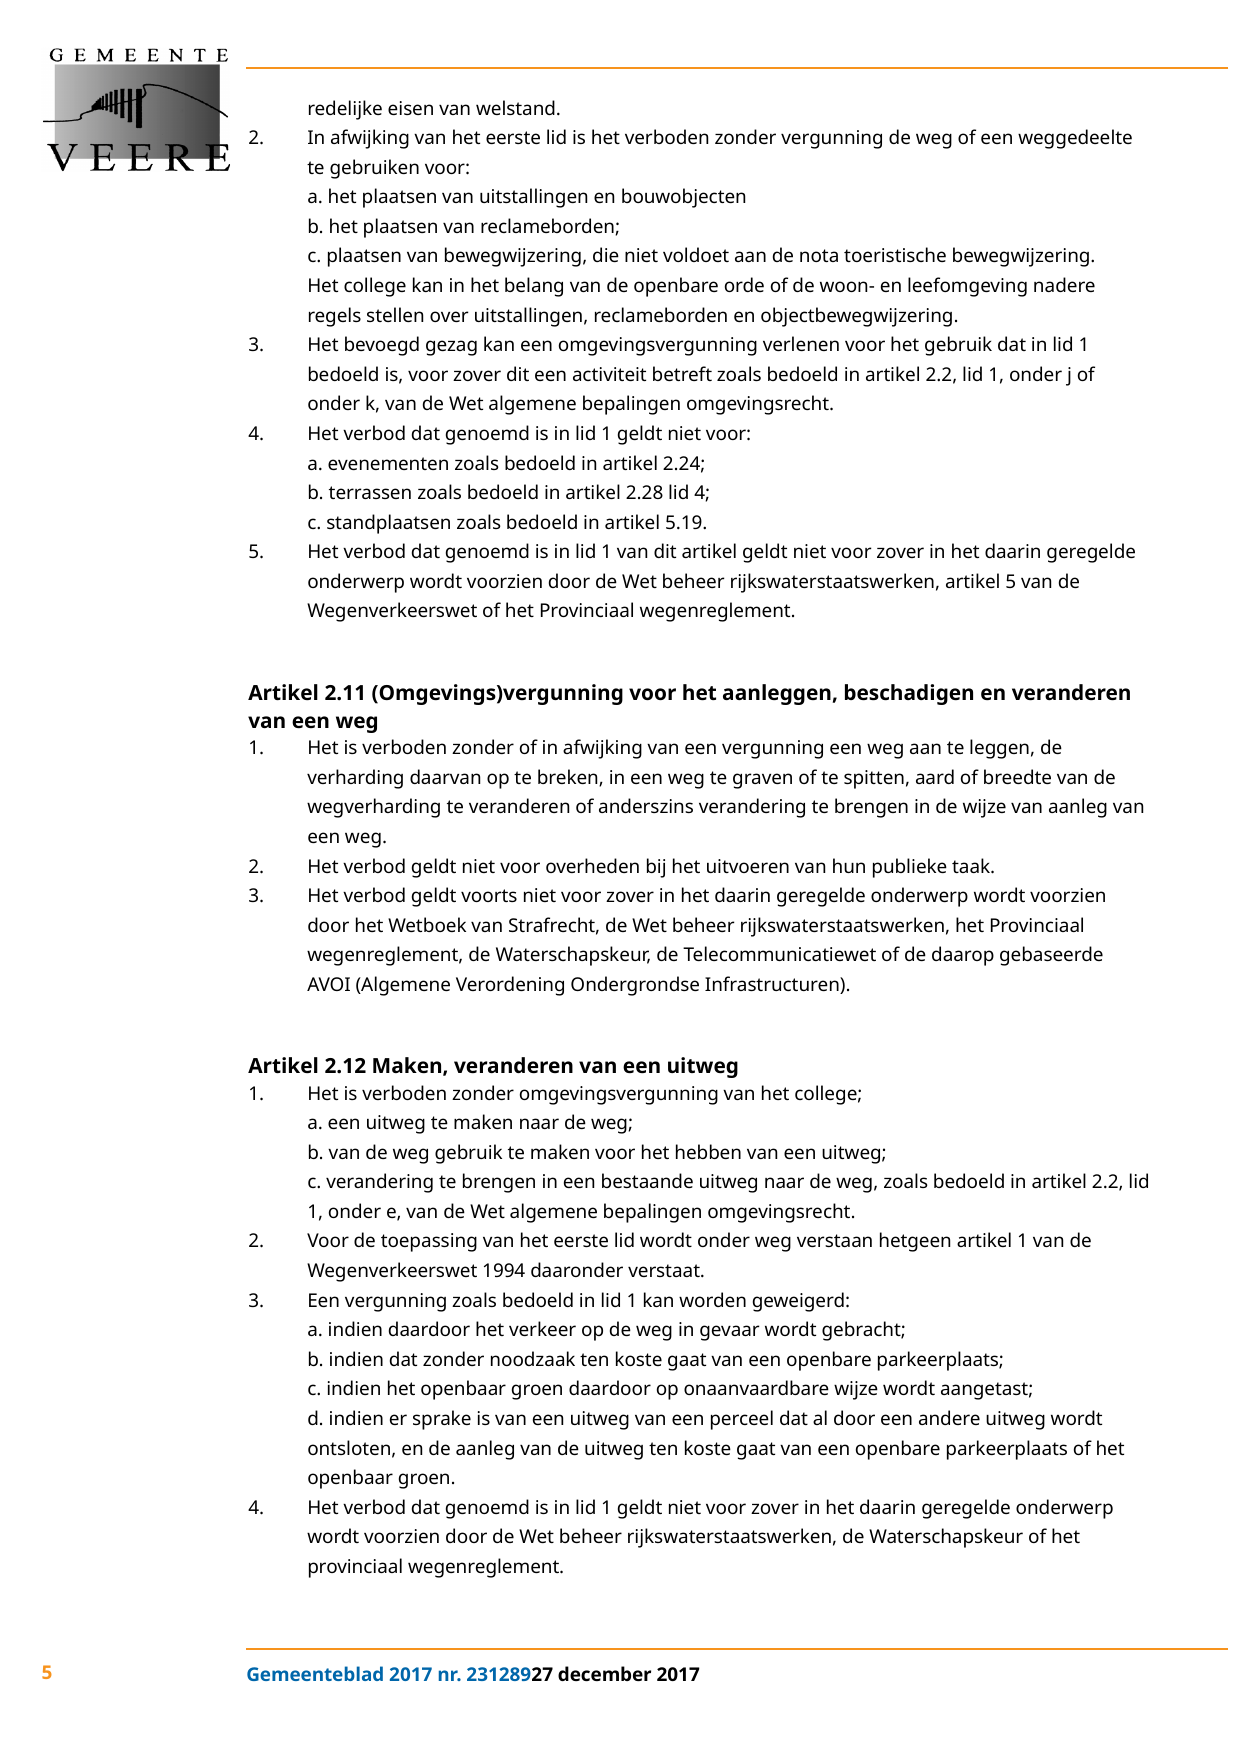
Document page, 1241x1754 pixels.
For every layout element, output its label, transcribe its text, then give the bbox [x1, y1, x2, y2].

list Het verbod geldt voorts niet voor zover in het daarin geregelde onderwerp wordt voorzien door het Wetboek van Strafrecht, de Wet beheer rijkswaterstaatswerken, het Provinciaal wegenreglement, de Waterschapskeur, de Telecommunicatiewet of de daarop gebaseerde AVOI (Algemene Verordening Ondergrondse Infrastructuren). [248, 882, 1152, 997]
list c. indien het openbaar groen daardoor op onaanvaardbare wijze wordt aangetast; [248, 1376, 1152, 1401]
list Het is verboden zonder omgevingsvergunning van het college; [248, 1080, 1152, 1105]
list In afwijking van het eerste lid is het verboden zonder vergunning de weg of een weggedeelte te gebruiken voor: [248, 124, 1152, 180]
list c. verandering te brengen in een bestaande uitweg naar de weg, zoals bedoeld in artikel 2.2, lid 1, onder e, van de Wet algemene bepalingen omgevingsrecht. [248, 1168, 1152, 1224]
list a. een uitweg te maken naar de weg; [248, 1109, 1152, 1135]
list Het verbod dat genoemd is in lid 1 geldt niet voor: [248, 420, 1152, 446]
picture [41, 47, 231, 172]
list d. indien er sprake is van een uitweg van een perceel dat al door een andere uitweg wordt ontsloten, en de aanleg van de uitweg ten koste gaat van een openbare parkeerplaats of het openbaar groen. [248, 1405, 1152, 1490]
list b. het plaatsen van reclameborden; [248, 213, 1152, 239]
list a. indien daardoor het verkeer op de weg in gevaar wordt gebracht; [248, 1316, 1152, 1342]
list b. indien dat zonder noodzaak ten koste gaat van een openbare parkeerplaats; [248, 1346, 1152, 1372]
list Het verbod geldt niet voor overheden bij het uitvoeren van hun publieke taak. [248, 853, 1152, 879]
list a. het plaatsen van uitstallingen en bouwobjecten [248, 183, 1152, 209]
list Het is verboden zonder of in afwijking van een vergunning een weg aan te leggen, de verharding daarvan op te breken, in een weg te graven of te spitten, aard of breedte van de wegverharding te veranderen of anderszins verandering te brengen in de wijze van aanleg van een weg. [248, 734, 1152, 849]
list c. plaatsen van bewegwijzering, die niet voldoet aan de nota toeristische bewegwijzering. [248, 243, 1152, 268]
list b. terrassen zoals bedoeld in artikel 2.28 lid 4; [248, 479, 1152, 505]
list c. standplaatsen zoals bedoeld in artikel 5.19. [248, 509, 1152, 535]
list Het verbod dat genoemd is in lid 1 geldt niet voor zover in het daarin geregelde onderwerp wordt voorzien door de Wet beheer rijkswaterstaatswerken, de Waterschapskeur of het provinciaal wegenreglement. [248, 1494, 1152, 1579]
list Voor de toepassing van het eerste lid wordt onder weg verstaan hetgeen artikel 1 van de Wegenverkeerswet 1994 daaronder verstaat. [248, 1228, 1152, 1283]
list b. van de weg gebruik te maken voor het hebben van een uitweg; [248, 1139, 1152, 1164]
text Artikel 2.12 Maken, veranderen van een uitweg [248, 1051, 1152, 1080]
list redelijke eisen van welstand. [248, 95, 1152, 121]
list Het verbod dat genoemd is in lid 1 van dit artikel geldt niet voor zover in het daarin geregelde onderwerp wordt voorzien door de Wet beheer rijkswaterstaatswerken, artikel 5 van de Wegenverkeerswet of het Provinciaal wegenreglement. [248, 538, 1152, 623]
list a. evenementen zoals bedoeld in artikel 2.24; [248, 450, 1152, 476]
list Een vergunning zoals bedoeld in lid 1 kan worden geweigerd: [248, 1287, 1152, 1312]
text Artikel 2.11 (Omgevings)vergunning voor het aanleggen, beschadigen en veranderen van een weg [248, 678, 1152, 734]
list Het bevoegd gezag kan een omgevingsvergunning verlenen voor het gebruik dat in lid 1 bedoeld is, voor zover dit een activiteit betreft zoals bedoeld in artikel 2.2, lid 1, onder j of onder k, van de Wet algemene bepalingen omgevingsrecht. [248, 331, 1152, 416]
list Het college kan in het belang van de openbare orde of de woon- en leefomgeving nadere regels stellen over uitstallingen, reclameborden en objectbewegwijzering. [248, 272, 1152, 328]
